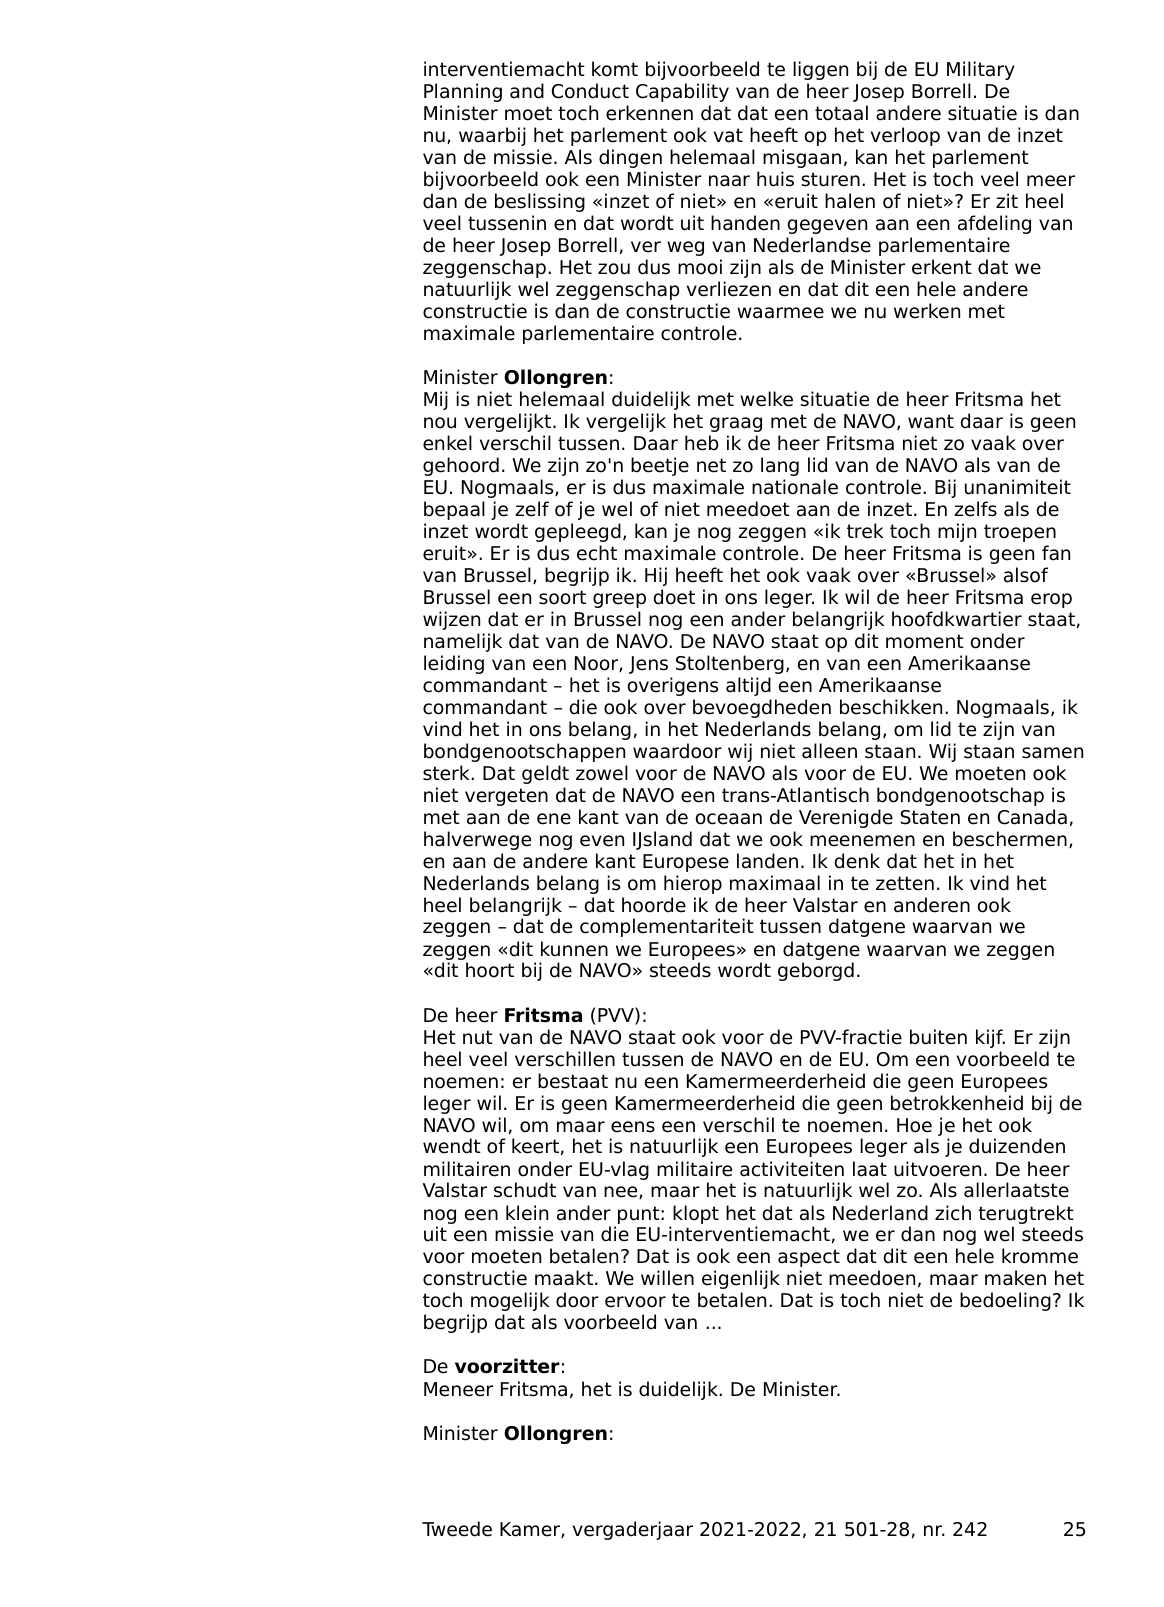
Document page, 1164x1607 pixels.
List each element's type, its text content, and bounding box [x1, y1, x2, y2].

text Minister Ollongren: [422, 367, 1087, 389]
text interventiemacht komt bijvoorbeeld te liggen bij de EU Military Planning and Conduct Capability van de heer Josep Borrell. De Minister moet toch erkennen dat dat een totaal andere situatie is dan nu, waarbij het parlement ook vat heeft op het verloop van de inzet van de missie. Als dingen helemaal misgaan, kan het parlement bijvoorbeeld ook een Minister naar huis sturen. Het is toch veel meer dan de beslissing «inzet of niet» en «eruit halen of niet»? Er zit heel veel tussenin en dat wordt uit handen gegeven aan een afdeling van de heer Josep Borrell, ver weg van Nederlandse parlementaire zeggenschap. Het zou dus mooi zijn als de Minister erkent dat we natuurlijk wel zeggenschap verliezen en dat dit een hele andere constructie is dan de constructie waarmee we nu werken met maximale parlementaire controle. [422, 59, 1087, 345]
text De voorzitter: [422, 1356, 1087, 1378]
text Minister Ollongren: [422, 1423, 1087, 1444]
text De heer Fritsma (PVV): [422, 1004, 1087, 1027]
text Het nut van de NAVO staat ook voor de PVV-fractie buiten kijf. Er zijn heel veel verschillen tussen de NAVO en de EU. Om een voorbeeld te noemen: er bestaat nu een Kamermeerderheid die geen Europees leger wil. Er is geen Kamermeerderheid die geen betrokkenheid bij de NAVO wil, om maar eens een verschil te noemen. Hoe je het ook wendt of keert, het is natuurlijk een Europees leger als je duizenden militairen onder EU-vlag militaire activiteiten laat uitvoeren. De heer Valstar schudt van nee, maar het is natuurlijk wel zo. Als allerlaatste nog een klein ander punt: klopt het dat als Nederland zich terugtrekt uit een missie van die EU-interventiemacht, we er dan nog wel steeds voor moeten betalen? Dat is ook een aspect dat dit een hele kromme constructie maakt. We willen eigenlijk niet meedoen, maar maken het toch mogelijk door ervoor te betalen. Dat is toch niet de bedoeling? Ik begrijp dat als voorbeeld van ... [422, 1027, 1087, 1334]
text Mij is niet helemaal duidelijk met welke situatie de heer Fritsma het nou vergelijkt. Ik vergelijk het graag met de NAVO, want daar is geen enkel verschil tussen. Daar heb ik de heer Fritsma niet zo vaak over gehoord. We zijn zo'n beetje net zo lang lid van de NAVO als van de EU. Nogmaals, er is dus maximale nationale controle. Bij unanimiteit bepaal je zelf of je wel of niet meedoet aan de inzet. En zelfs als de inzet wordt gepleegd, kan je nog zeggen «ik trek toch mijn troepen eruit». Er is dus echt maximale controle. De heer Fritsma is geen fan van Brussel, begrijp ik. Hij heeft het ook vaak over «Brussel» alsof Brussel een soort greep doet in ons leger. Ik wil de heer Fritsma erop wijzen dat er in Brussel nog een ander belangrijk hoofdkwartier staat, namelijk dat van de NAVO. De NAVO staat op dit moment onder leiding van een Noor, Jens Stoltenberg, en van een Amerikaanse commandant – het is overigens altijd een Amerikaanse commandant – die ook over bevoegdheden beschikken. Nogmaals, ik vind het in ons belang, in het Nederlands belang, om lid te zijn van bondgenootschappen waardoor wij niet alleen staan. Wij staan samen sterk. Dat geldt zowel voor de NAVO als voor de EU. We moeten ook niet vergeten dat de NAVO een trans-Atlantisch bondgenootschap is met aan de ene kant van de oceaan de Verenigde Staten en Canada, halverwege nog even IJsland dat we ook meenemen en beschermen, en aan de andere kant Europese landen. Ik denk dat het in het Nederlands belang is om hierop maximaal in te zetten. Ik vind het heel belangrijk – dat hoorde ik de heer Valstar en anderen ook zeggen – dat de complementariteit tussen datgene waarvan we zeggen «dit kunnen we Europees» en datgene waarvan we zeggen «dit hoort bij de NAVO» steeds wordt geborgd. [422, 389, 1087, 982]
text Meneer Fritsma, het is duidelijk. De Minister. [422, 1378, 1087, 1400]
